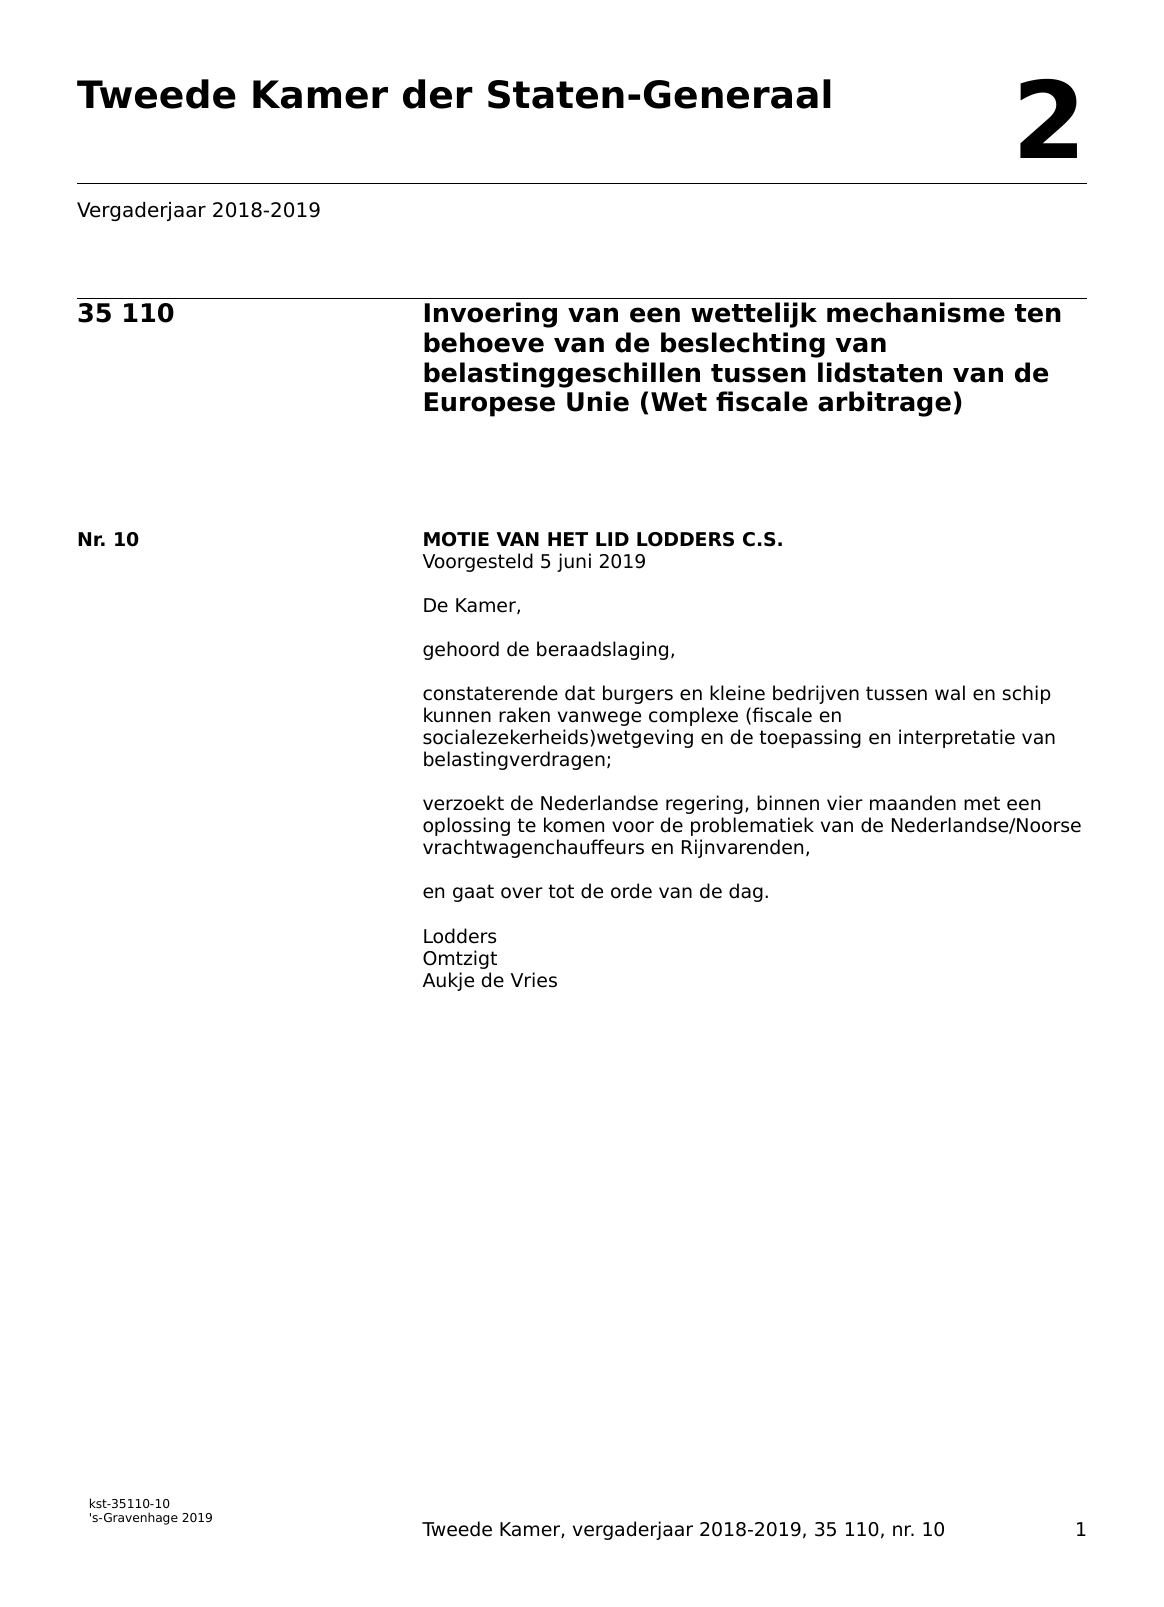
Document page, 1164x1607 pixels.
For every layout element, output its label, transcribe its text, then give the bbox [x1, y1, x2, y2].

text verzoekt de Nederlandse regering, binnen vier maanden met een oplossing te komen voor de problematiek van de Nederlandse/Noorse vrachtwagenchauffeurs en Rijnvarenden, [422, 793, 1087, 859]
table_header 2 [886, 59, 1087, 183]
text Aukje de Vries [422, 969, 1087, 992]
text kst-35110-10 [88, 1497, 323, 1511]
text Voorgesteld 5 juni 2019 [422, 551, 1087, 573]
table_cell Vergaderjaar 2018-2019 [77, 184, 1087, 298]
text Lodders [422, 926, 1087, 948]
text 's-Gravenhage 2019 [88, 1511, 323, 1525]
text en gaat over tot de orde van de dag. [422, 881, 1087, 903]
subtitle 35 110 Invoering van een wettelijk mechanisme ten behoeve van de beslechting van belastinggeschillen tussen lidstaten van de Europese Unie (Wet fiscale arbitrage) [77, 299, 1087, 418]
subtitle Nr. 10 MOTIE VAN HET LID LODDERS C.S. [77, 529, 1087, 551]
text constaterende dat burgers en kleine bedrijven tussen wal en schip kunnen raken vanwege complexe (fiscale en socialezekerheids)wetgeving en de toepassing en interpretatie van belastingverdragen; [422, 683, 1087, 771]
text Omtzigt [422, 948, 1087, 969]
text De Kamer, [422, 595, 1087, 617]
table_header Tweede Kamer der Staten-Generaal [77, 59, 886, 183]
text gehoord de beraadslaging, [422, 639, 1087, 661]
